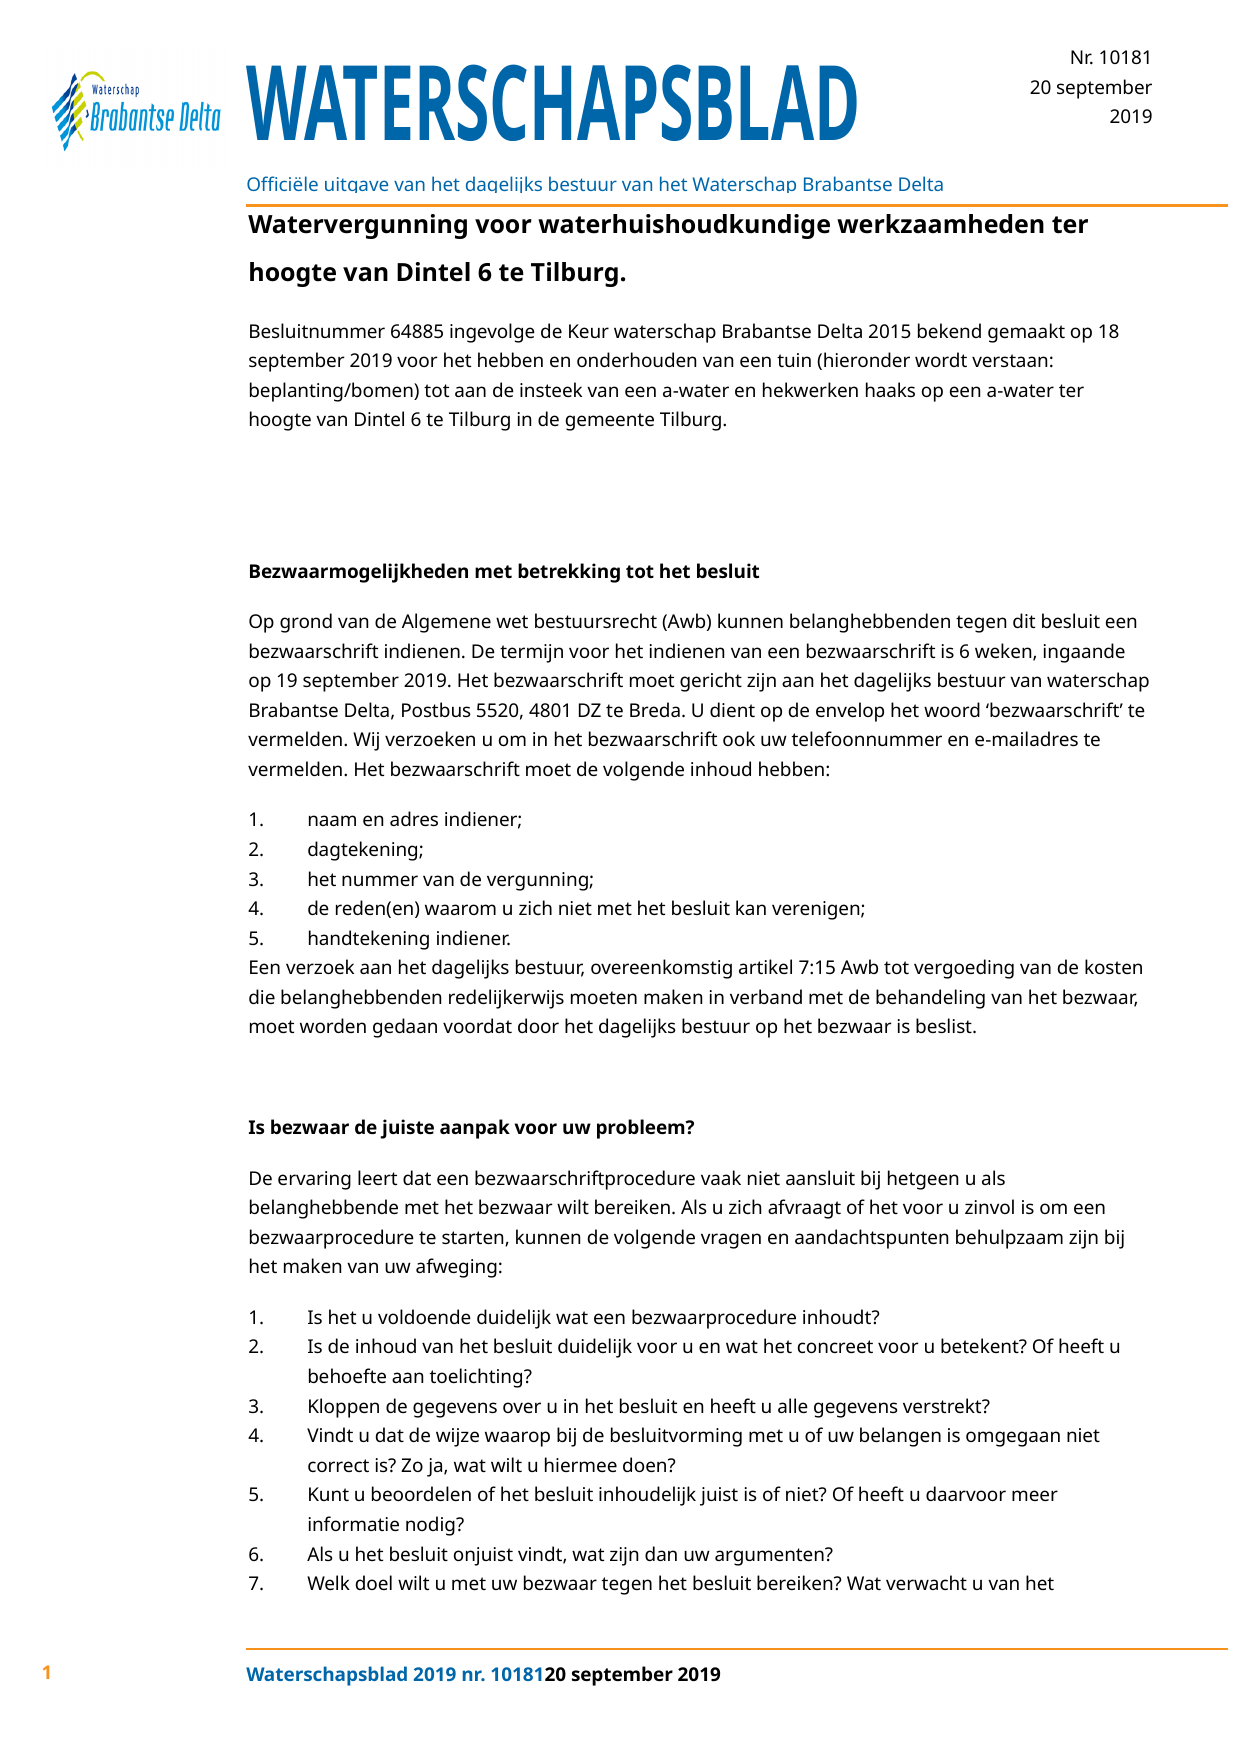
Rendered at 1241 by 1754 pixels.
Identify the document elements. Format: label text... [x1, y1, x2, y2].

list Als u het besluit onjuist vindt, wat zijn dan uw argumenten? [248, 1541, 1152, 1567]
text De ervaring leert dat een bezwaarschriftprocedure vaak niet aansluit bij hetgeen u als belanghebbende met het bezwaar wilt bereiken. Als u zich afvraagt of het voor u zinvol is om een bezwaarprocedure te starten, kunnen de volgende vragen en aandachtspunten behulpzaam zijn bij het maken van uw afweging: [248, 1165, 1152, 1279]
text Bezwaarmogelijkheden met betrekking tot het besluit [248, 558, 1152, 584]
text Op grond van de Algemene wet bestuursrecht (Awb) kunnen belanghebbenden tegen dit besluit een bezwaarschrift indienen. De termijn voor het indienen van een bezwaarschrift is 6 weken, ingaande op 19 september 2019. Het bezwaarschrift moet gericht zijn aan het dagelijks bestuur van waterschap Brabantse Delta, Postbus 5520, 4801 DZ te Breda. U dient op de envelop het woord ‘bezwaarschrift’ te vermelden. Wij verzoeken u om in het bezwaarschrift ook uw telefoonnummer en e‑mailadres te vermelden. Het bezwaarschrift moet de volgende inhoud hebben: [248, 608, 1152, 782]
list naam en adres indiener; [248, 807, 1152, 832]
text Een verzoek aan het dagelijks bestuur, overeenkomstig artikel 7:15 Awb tot vergoeding van de kosten die belanghebbenden redelijkerwijs moeten maken in verband met de behandeling van het bezwaar, moet worden gedaan voordat door het dagelijks bestuur op het bezwaar is beslist. [248, 954, 1152, 1039]
list Kunt u beoordelen of het besluit inhoudelijk juist is of niet? Of heeft u daarvoor meer informatie nodig? [248, 1482, 1152, 1537]
list Vindt u dat de wijze waarop bij de besluitvorming met u of uw belangen is omgegaan niet correct is? Zo ja, wat wilt u hiermee doen? [248, 1422, 1152, 1478]
list de reden(en) waarom u zich niet met het besluit kan verenigen; [248, 895, 1152, 921]
list Is het u voldoende duidelijk wat een bezwaarprocedure inhoudt? [248, 1304, 1152, 1330]
list dagtekening; [248, 836, 1152, 862]
list Is de inhoud van het besluit duidelijk voor u en wat het concreet voor u betekent? Of heeft u behoefte aan toelichting? [248, 1334, 1152, 1389]
list handtekening indiener. [248, 925, 1152, 951]
list het nummer van de vergunning; [248, 866, 1152, 892]
list Welk doel wilt u met uw bezwaar tegen het besluit bereiken? Wat verwacht u van het [248, 1570, 1152, 1596]
picture [41, 47, 231, 172]
text Is bezwaar de juiste aanpak voor uw probleem? [248, 1114, 1152, 1140]
list Kloppen de gegevens over u in het besluit en heeft u alle gegevens verstrekt? [248, 1393, 1152, 1419]
text Besluitnummer 64885 ingevolge de Keur waterschap Brabantse Delta 2015 bekend gemaakt op 18 september 2019 voor het hebben en onderhouden van een tuin (hieronder wordt verstaan: beplanting/bomen) tot aan de insteek van een a-water en hekwerken haaks op een a-water ter hoogte van Dintel 6 te Tilburg in de gemeente Tilburg. [248, 318, 1152, 432]
text Watervergunning voor waterhuishoudkundige werkzaamheden ter hoogte van Dintel 6 te Tilburg. [248, 207, 1152, 288]
